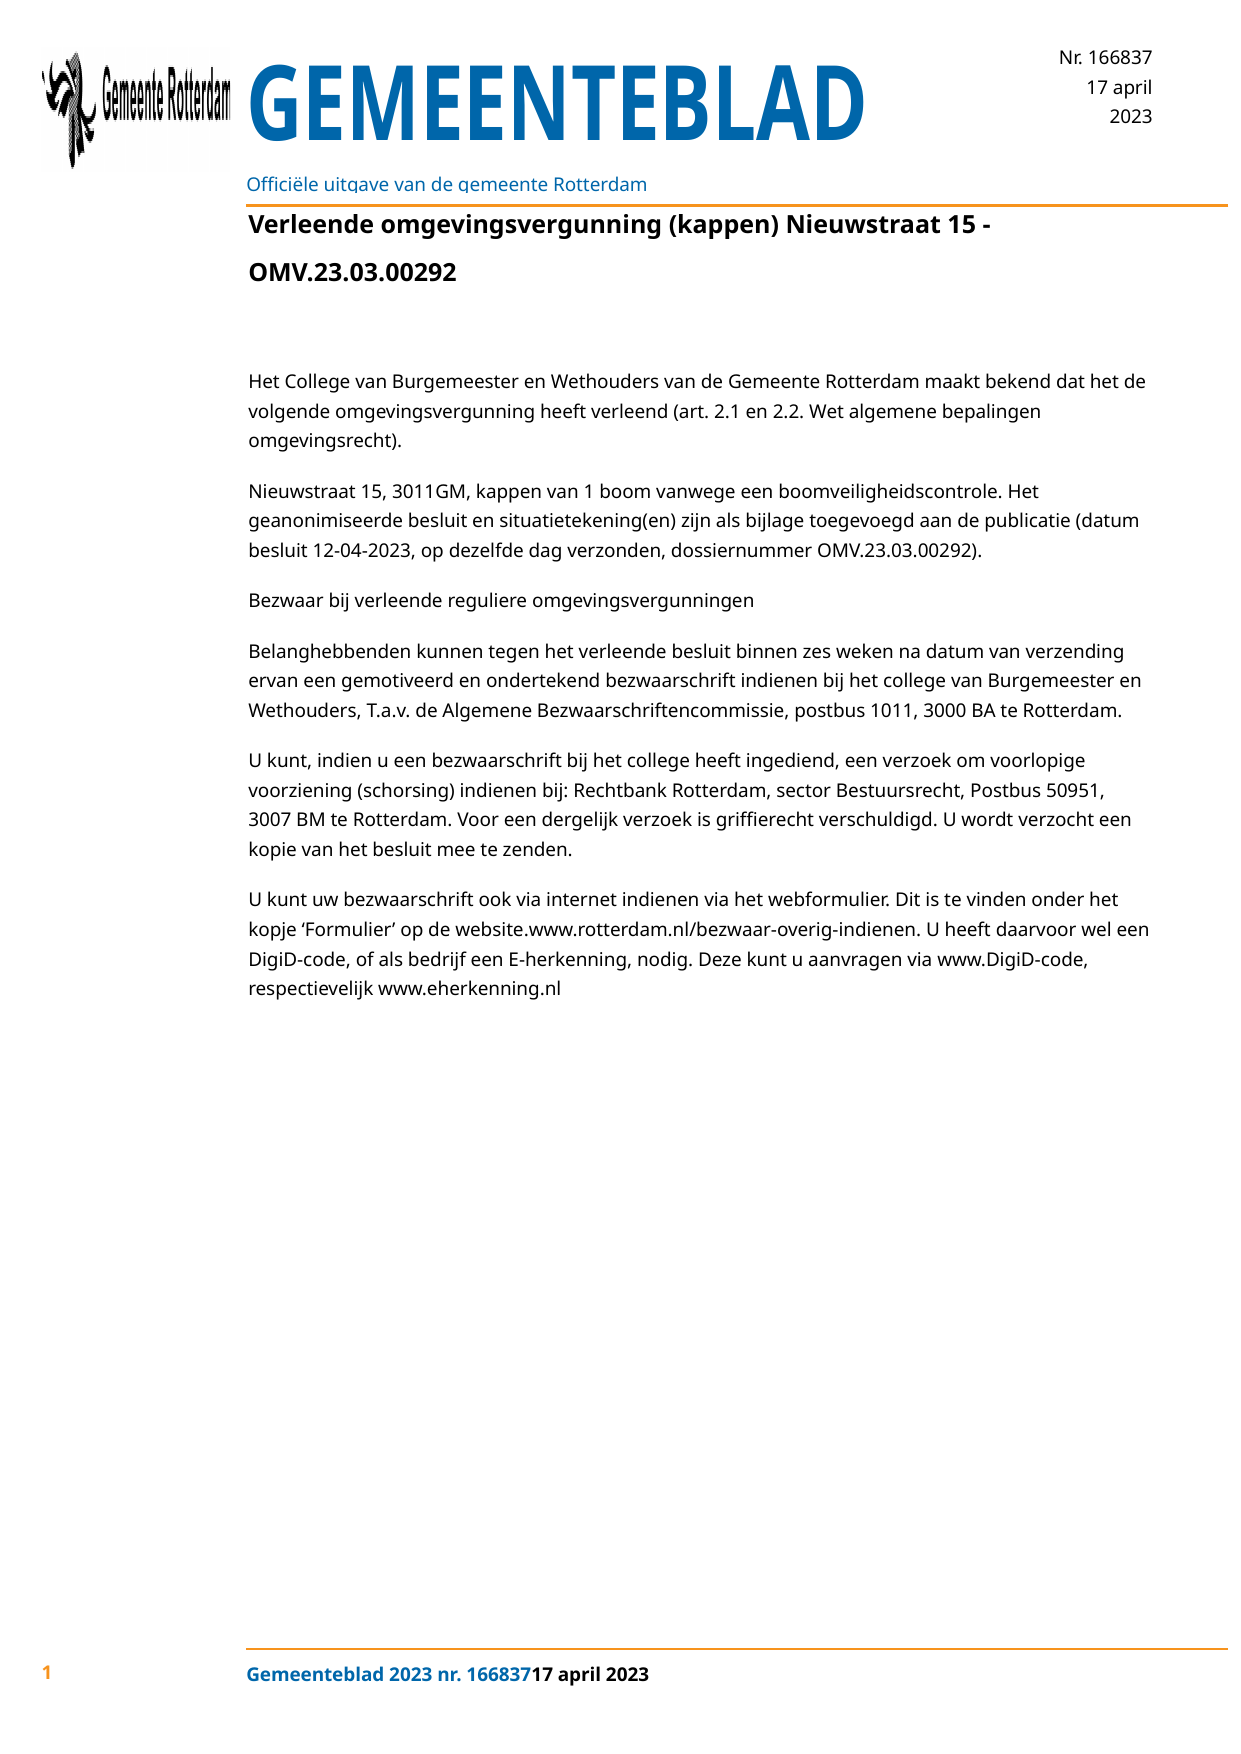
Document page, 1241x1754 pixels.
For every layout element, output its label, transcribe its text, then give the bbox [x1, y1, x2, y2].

text Belanghebbenden kunnen tegen het verleende besluit binnen zes weken na datum van verzending ervan een gemotiveerd en ondertekend bezwaarschrift indienen bij het college van Burgemeester en Wethouders, T.a.v. de Algemene Bezwaarschriftencommissie, postbus 1011, 3000 BA te Rotterdam. [248, 638, 1152, 723]
text Verleende omgevingsvergunning (kappen) Nieuwstraat 15 - OMV.23.03.00292 [248, 207, 1152, 288]
text Nieuwstraat 15, 3011GM, kappen van 1 boom vanwege een boomveiligheidscontrole. Het geanonimiseerde besluit en situatietekening(en) zijn als bijlage toegevoegd aan de publicatie (datum besluit 12-04-2023, op dezelfde dag verzonden, dossiernummer OMV.23.03.00292). [248, 478, 1152, 563]
text Het College van Burgemeester en Wethouders van de Gemeente Rotterdam maakt bekend dat het de volgende omgevingsvergunning heeft verleend (art. 2.1 en 2.2. Wet algemene bepalingen omgevingsrecht). [248, 368, 1152, 453]
picture [41, 47, 231, 172]
text U kunt uw bezwaarschrift ook via internet indienen via het webformulier. Dit is te vinden onder het kopje ‘Formulier’ op de website.www.rotterdam.nl/bezwaar-overig-indienen. U heeft daarvoor wel een DigiD-code, of als bedrijf een E-herkenning, nodig. Deze kunt u aanvragen via www.DigiD-code, respectievelijk www.eherkenning.nl [248, 887, 1152, 1001]
text Bezwaar bij verleende reguliere omgevingsvergunningen [248, 587, 1152, 613]
text U kunt, indien u een bezwaarschrift bij het college heeft ingediend, een verzoek om voorlopige voorziening (schorsing) indienen bij: Rechtbank Rotterdam, sector Bestuursrecht, Postbus 50951, 3007 BM te Rotterdam. Voor een dergelijk verzoek is griffierecht verschuldigd. U wordt verzocht een kopie van het besluit mee te zenden. [248, 747, 1152, 862]
